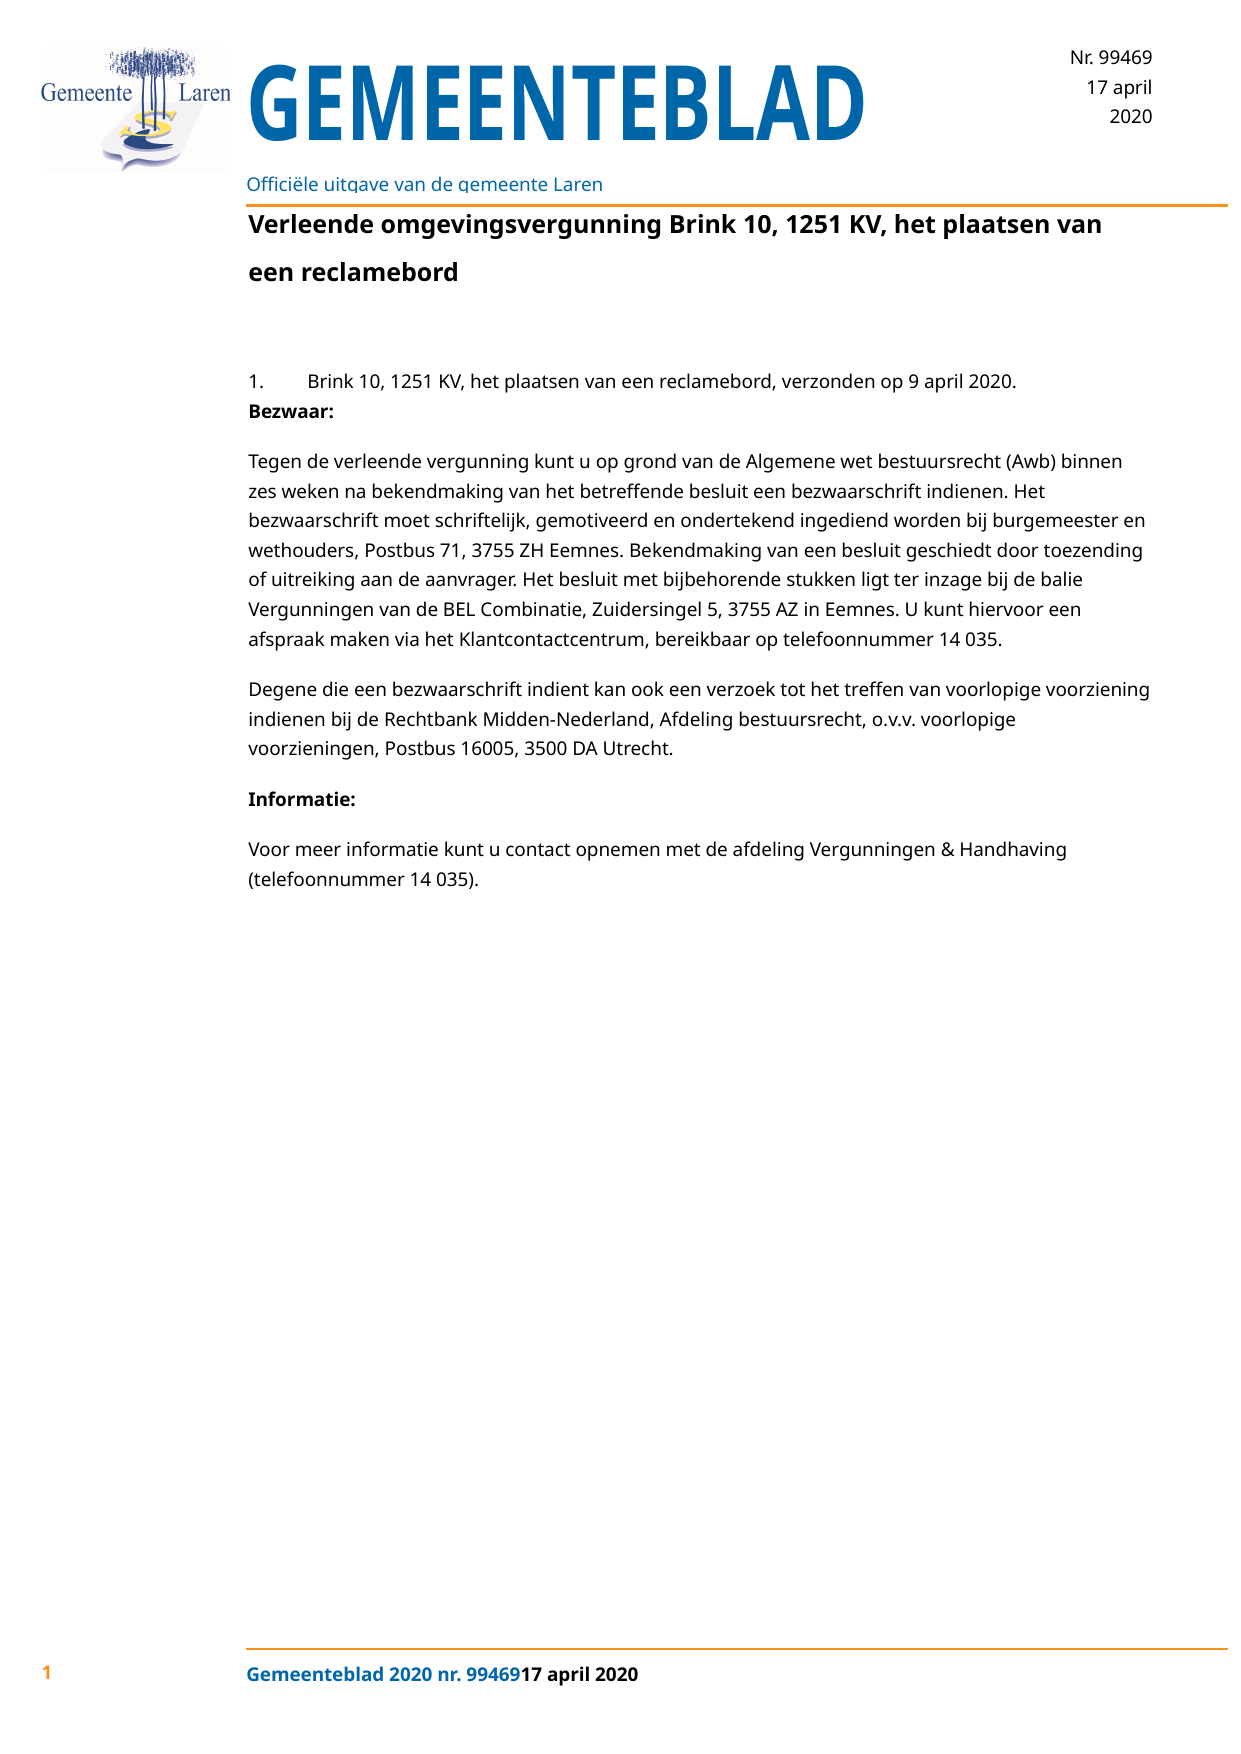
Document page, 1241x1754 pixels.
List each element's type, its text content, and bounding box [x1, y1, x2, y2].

text Degene die een bezwaarschrift indient kan ook een verzoek tot het treffen van voorlopige voorziening indienen bij de Rechtbank Midden-Nederland, Afdeling bestuursrecht, o.v.v. voorlopige voorzieningen, Postbus 16005, 3500 DA Utrecht. [248, 676, 1152, 761]
picture [41, 47, 231, 172]
list Brink 10, 1251 KV, het plaatsen van een reclamebord, verzonden op 9 april 2020. [248, 368, 1152, 394]
text Voor meer informatie kunt u contact opnemen met de afdeling Vergunningen & Handhaving (telefoonnummer 14 035). [248, 836, 1152, 892]
text Informatie: [248, 786, 1152, 812]
text Bezwaar: [248, 398, 1152, 424]
text Verleende omgevingsvergunning Brink 10, 1251 KV, het plaatsen van een reclamebord [248, 207, 1152, 288]
text Tegen de verleende vergunning kunt u op grond van de Algemene wet bestuursrecht (Awb) binnen zes weken na bekendmaking van het betreffende besluit een bezwaarschrift indienen. Het bezwaarschrift moet schriftelijk, gemotiveerd en ondertekend ingediend worden bij burgemeester en wethouders, Postbus 71, 3755 ZH Eemnes. Bekendmaking van een besluit geschiedt door toezending of uitreiking aan de aanvrager. Het besluit met bijbehorende stukken ligt ter inzage bij de balie Vergunningen van de BEL Combinatie, Zuidersingel 5, 3755 AZ in Eemnes. U kunt hiervoor een afspraak maken via het Klantcontactcentrum, bereikbaar op telefoonnummer 14 035. [248, 448, 1152, 652]
